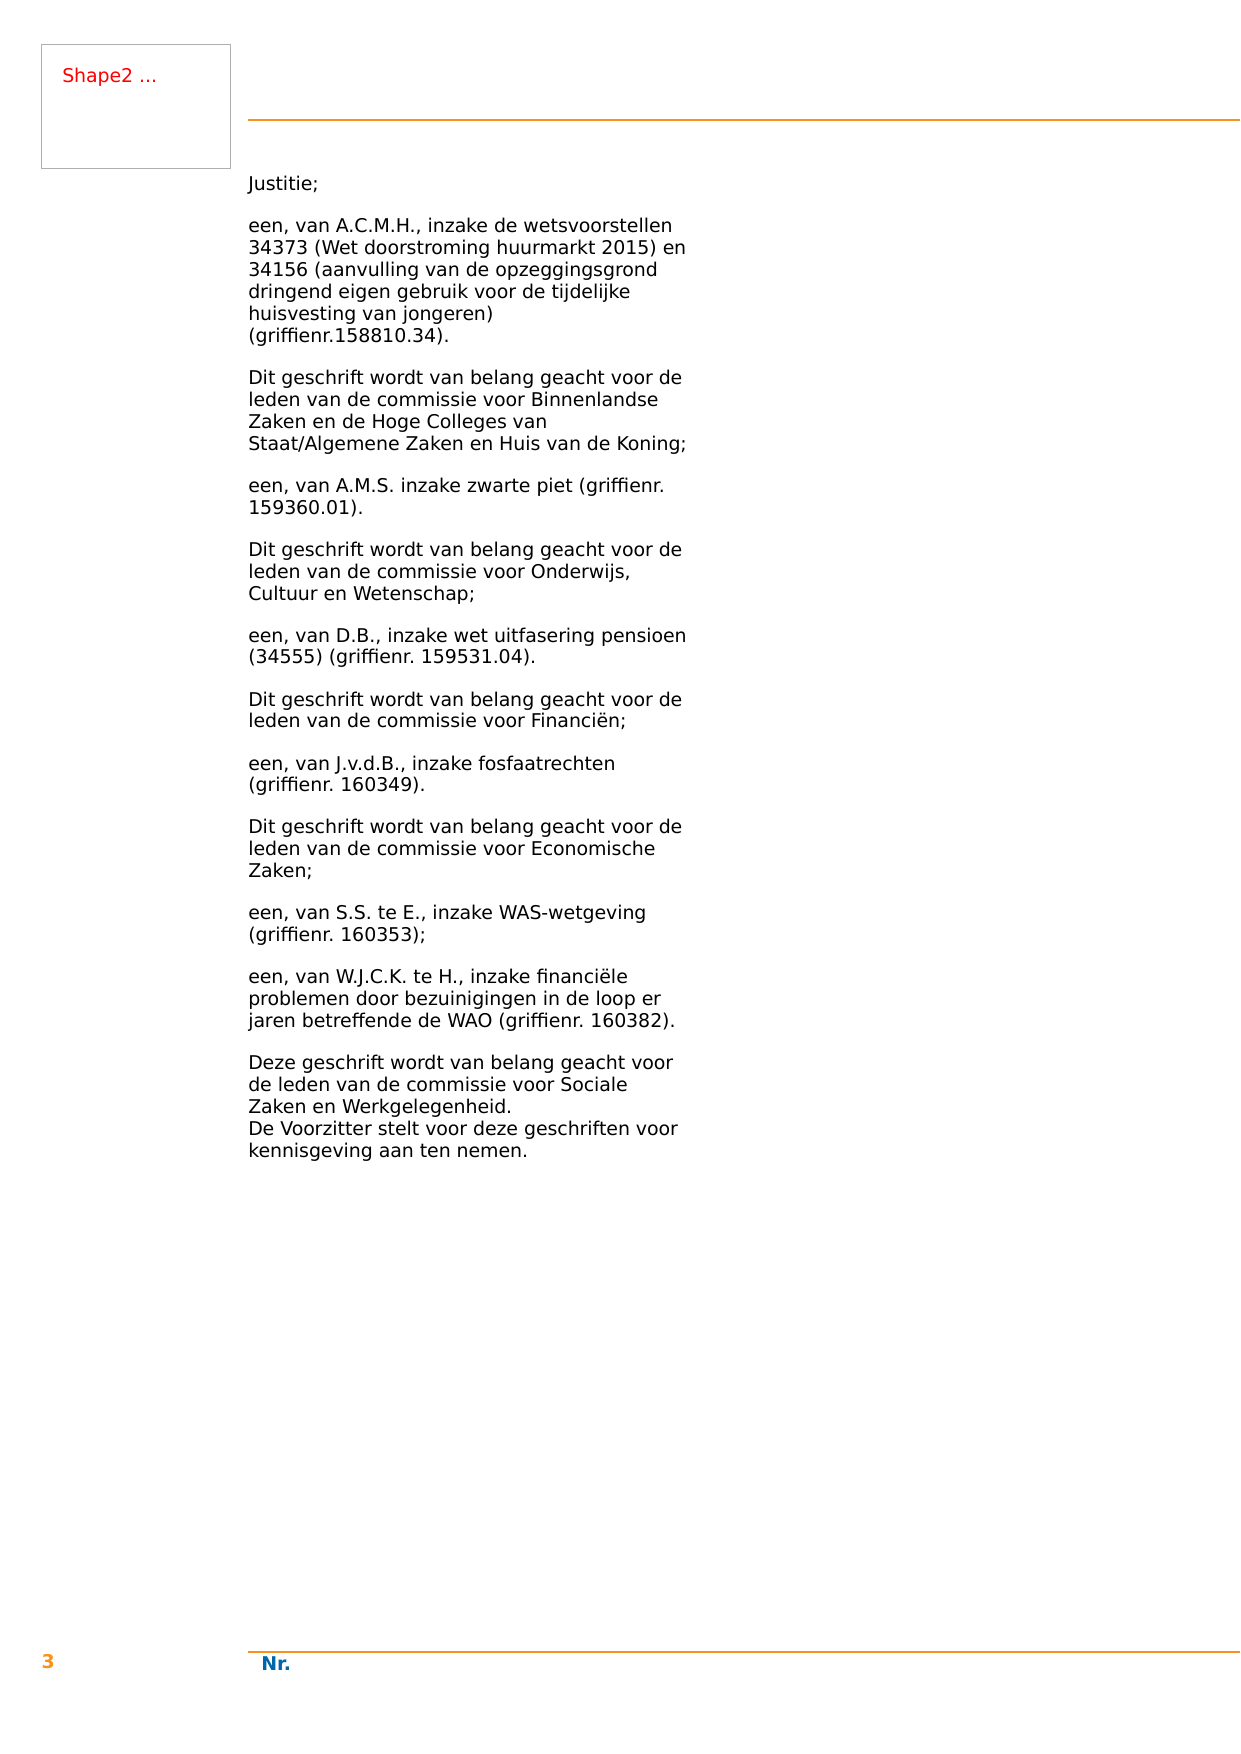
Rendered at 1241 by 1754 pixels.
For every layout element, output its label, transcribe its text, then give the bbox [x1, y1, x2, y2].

text Justitie; [248, 173, 691, 195]
text een, van J.v.d.B., inzake fosfaatrechten (griffienr. 160349). [248, 752, 691, 796]
text een, van S.S. te E., inzake WAS-wetgeving (griffienr. 160353); [248, 902, 691, 946]
text Dit geschrift wordt van belang geacht voor de leden van de commissie voor Onderwijs, Cultuur en Wetenschap; [248, 538, 691, 604]
text De Voorzitter stelt voor deze geschriften voor kennisgeving aan ten nemen. [248, 1118, 691, 1162]
text Dit geschrift wordt van belang geacht voor de leden van de commissie voor Economische Zaken; [248, 816, 691, 882]
text Dit geschrift wordt van belang geacht voor de leden van de commissie voor Financiën; [248, 688, 691, 732]
text Dit geschrift wordt van belang geacht voor de leden van de commissie voor Binnenlandse Zaken en de Hoge Colleges van Staat/Algemene Zaken en Huis van de Koning; [248, 367, 691, 454]
text een, van A.M.S. inzake zwarte piet (griffienr. 159360.01). [248, 474, 691, 518]
text een, van A.C.M.H., inzake de wetsvoorstellen 34373 (Wet doorstroming huurmarkt 2015) en 34156 (aanvulling van de opzeggingsgrond dringend eigen gebruik voor de tijdelijke huisvesting van jongeren) (griffienr.158810.34). [248, 215, 691, 347]
text een, van W.J.C.K. te H., inzake financiële problemen door bezuinigingen in de loop er jaren betreffende de WAO (griffienr. 160382). [248, 966, 691, 1032]
text een, van D.B., inzake wet uitfasering pensioen (34555) (griffienr. 159531.04). [248, 624, 691, 668]
text Deze geschrift wordt van belang geacht voor de leden van de commissie voor Sociale Zaken en Werkgelegenheid. [248, 1052, 691, 1118]
